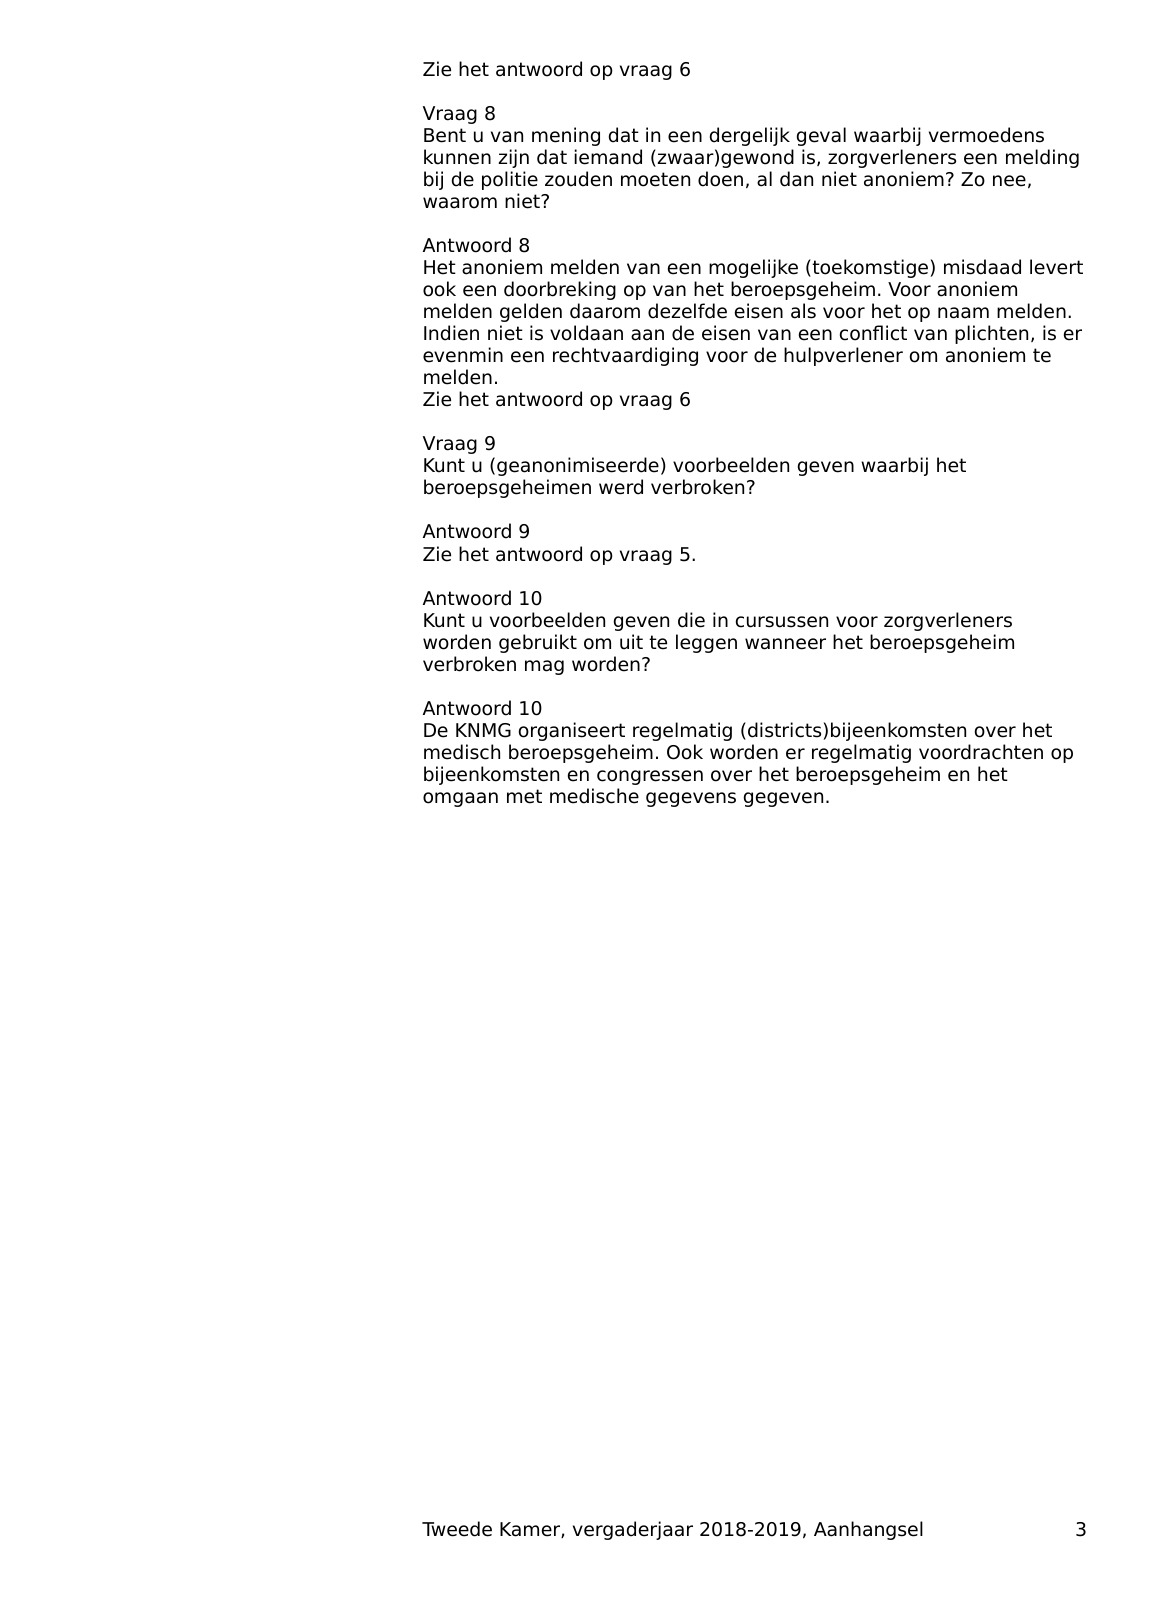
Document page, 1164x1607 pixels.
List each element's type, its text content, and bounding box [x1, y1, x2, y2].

text Vraag 8 [422, 103, 1087, 125]
text Het anoniem melden van een mogelijke (toekomstige) misdaad levert ook een doorbreking op van het beroepsgeheim. Voor anoniem melden gelden daarom dezelfde eisen als voor het op naam melden. [422, 257, 1087, 323]
text Zie het antwoord op vraag 6 [422, 59, 1087, 81]
text Antwoord 10 [422, 588, 1087, 609]
text Indien niet is voldaan aan de eisen van een conflict van plichten, is er evenmin een rechtvaardiging voor de hulpverlener om anoniem te melden. [422, 323, 1087, 389]
text Vraag 9 [422, 433, 1087, 455]
text De KNMG organiseert regelmatig (districts)bijeenkomsten over het medisch beroepsgeheim. Ook worden er regelmatig voordrachten op bijeenkomsten en congressen over het beroepsgeheim en het omgaan met medische gegevens gegeven. [422, 720, 1087, 808]
text Kunt u voorbeelden geven die in cursussen voor zorgverleners worden gebruikt om uit te leggen wanneer het beroepsgeheim verbroken mag worden? [422, 609, 1087, 676]
text Zie het antwoord op vraag 5. [422, 543, 1087, 565]
text Kunt u (geanonimiseerde) voorbeelden geven waarbij het beroepsgeheimen werd verbroken? [422, 455, 1087, 499]
text Antwoord 8 [422, 235, 1087, 257]
text Zie het antwoord op vraag 6 [422, 389, 1087, 411]
text Antwoord 10 [422, 698, 1087, 720]
text Antwoord 9 [422, 521, 1087, 543]
text Bent u van mening dat in een dergelijk geval waarbij vermoedens kunnen zijn dat iemand (zwaar)gewond is, zorgverleners een melding bij de politie zouden moeten doen, al dan niet anoniem? Zo nee, waarom niet? [422, 125, 1087, 213]
